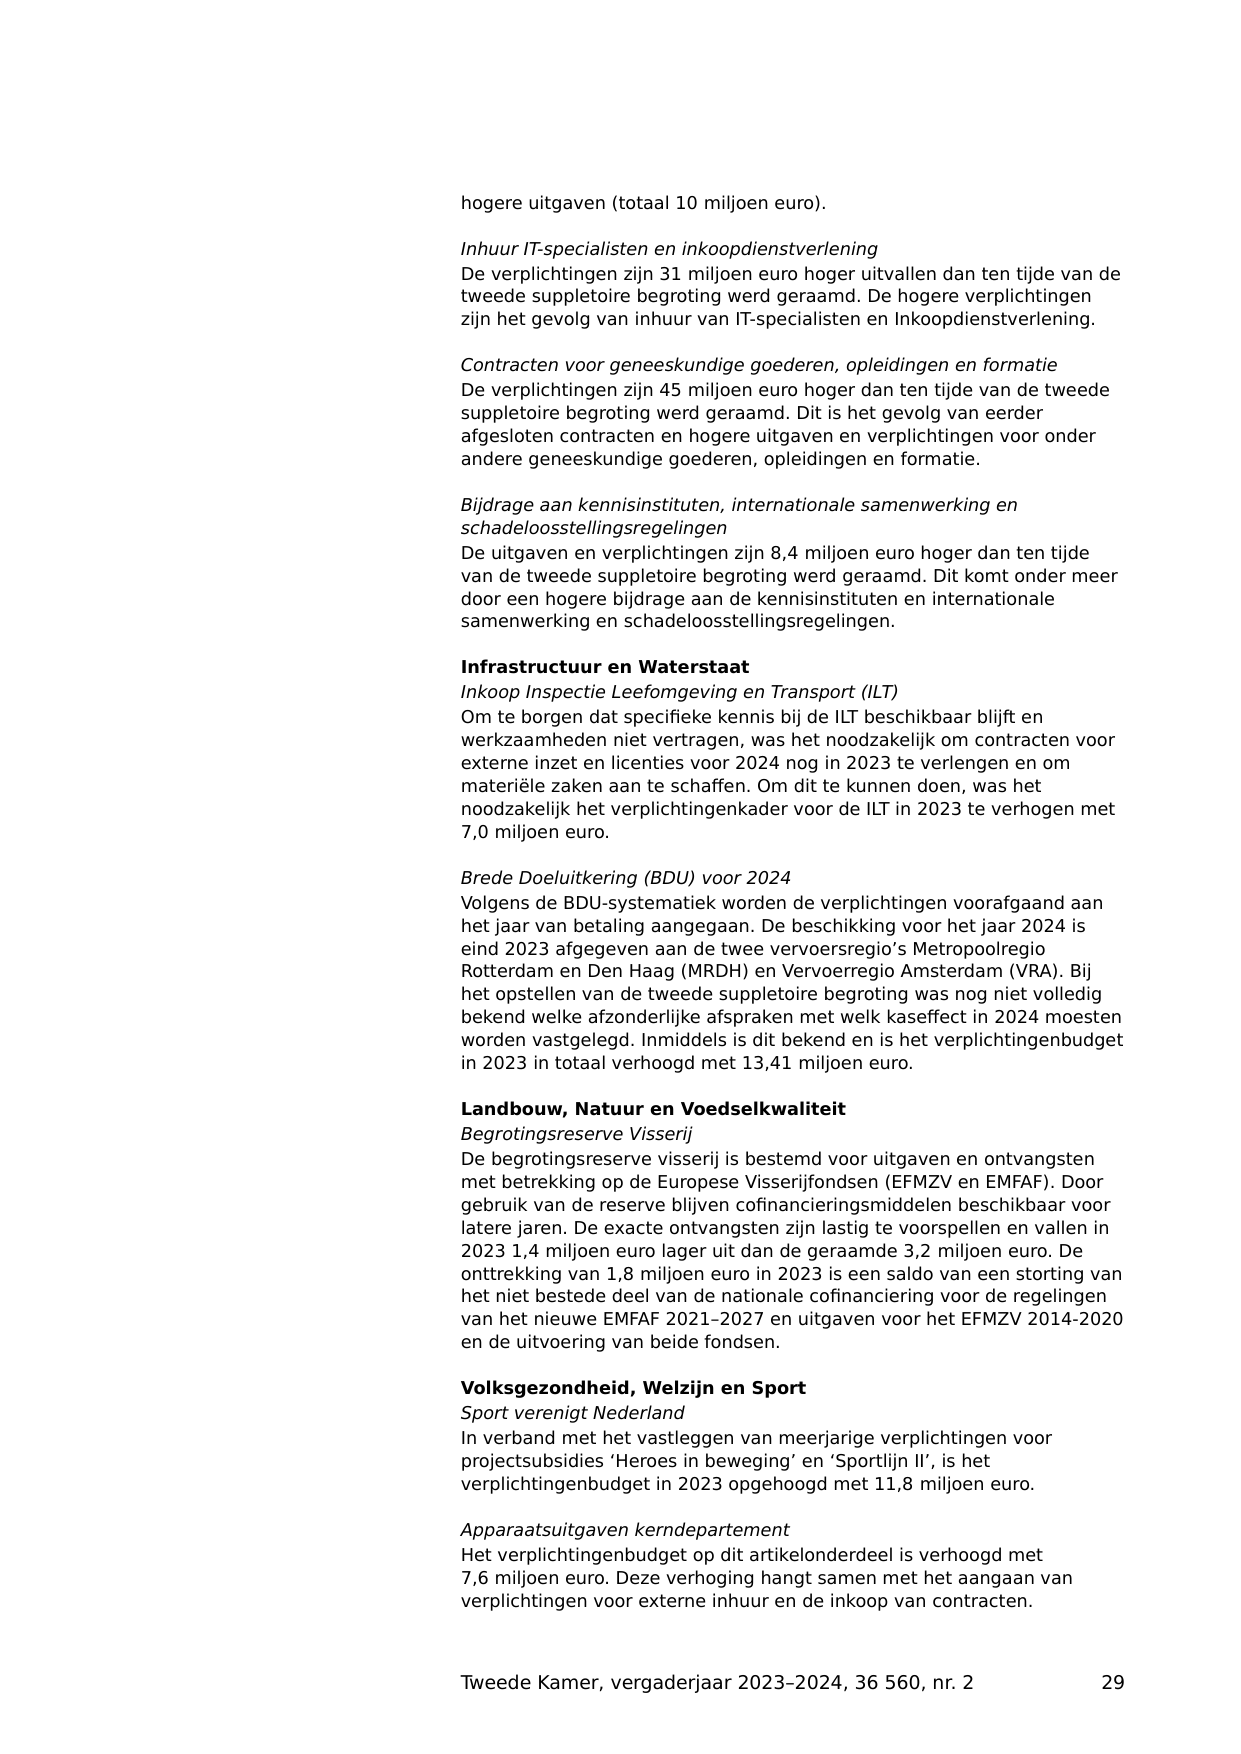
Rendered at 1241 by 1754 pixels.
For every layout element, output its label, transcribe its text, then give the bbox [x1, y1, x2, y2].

text De verplichtingen zijn 31 miljoen euro hoger uitvallen dan ten tijde van de tweede suppletoire begroting werd geraamd. De hogere verplichtingen zijn het gevolg van inhuur van IT-specialisten en Inkoopdienstverlening. [461, 262, 1125, 330]
text Brede Doeluitkering (BDU) voor 2024 [461, 866, 1125, 889]
text Landbouw, Natuur en Voedselkwaliteit [461, 1097, 1125, 1120]
text De verplichtingen zijn 45 miljoen euro hoger dan ten tijde van de tweede suppletoire begroting werd geraamd. Dit is het gevolg van eerder afgesloten contracten en hogere uitgaven en verplichtingen voor onder andere geneeskundige goederen, opleidingen en formatie. [461, 378, 1125, 470]
text De begrotingsreserve visserij is bestemd voor uitgaven en ontvangsten met betrekking op de Europese Visserijfondsen (EFMZV en EMFAF). Door gebruik van de reserve blijven cofinancieringsmiddelen beschikbaar voor latere jaren. De exacte ontvangsten zijn lastig te voorspellen en vallen in 2023 1,4 miljoen euro lager uit dan de geraamde 3,2 miljoen euro. De onttrekking van 1,8 miljoen euro in 2023 is een saldo van een storting van het niet bestede deel van de nationale cofinanciering voor de regelingen van het nieuwe EMFAF 2021–2027 en uitgaven voor het EFMZV 2014-2020 en de uitvoering van beide fondsen. [461, 1147, 1125, 1353]
text Sport verenigt Nederland [461, 1401, 1125, 1424]
text Volksgezondheid, Welzijn en Sport [461, 1376, 1125, 1399]
text Apparaatsuitgaven kerndepartement [461, 1518, 1125, 1541]
text In verband met het vastleggen van meerjarige verplichtingen voor projectsubsidies ‘Heroes in beweging’ en ‘Sportlijn II’, is het verplichtingenbudget in 2023 opgehoogd met 11,8 miljoen euro. [461, 1426, 1125, 1495]
text Contracten voor geneeskundige goederen, opleidingen en formatie [461, 353, 1125, 376]
text Inhuur IT-specialisten en inkoopdienstverlening [461, 237, 1125, 259]
text Om te borgen dat specifieke kennis bij de ILT beschikbaar blijft en werkzaamheden niet vertragen, was het noodzakelijk om contracten voor externe inzet en licenties voor 2024 nog in 2023 te verlengen en om materiële zaken aan te schaffen. Om dit te kunnen doen, was het noodzakelijk het verplichtingenkader voor de ILT in 2023 te verhogen met 7,0 miljoen euro. [461, 705, 1125, 843]
text De uitgaven en verplichtingen zijn 8,4 miljoen euro hoger dan ten tijde van de tweede suppletoire begroting werd geraamd. Dit komt onder meer door een hogere bijdrage aan de kennisinstituten en internationale samenwerking en schadeloosstellingsregelingen. [461, 541, 1125, 632]
text hogere uitgaven (totaal 10 miljoen euro). [461, 191, 1125, 214]
text Volgens de BDU-systematiek worden de verplichtingen voorafgaand aan het jaar van betaling aangegaan. De beschikking voor het jaar 2024 is eind 2023 afgegeven aan de twee vervoersregio’s Metropoolregio Rotterdam en Den Haag (MRDH) en Vervoerregio Amsterdam (VRA). Bij het opstellen van de tweede suppletoire begroting was nog niet volledig bekend welke afzonderlijke afspraken met welk kaseffect in 2024 moesten worden vastgelegd. Inmiddels is dit bekend en is het verplichtingenbudget in 2023 in totaal verhoogd met 13,41 miljoen euro. [461, 891, 1125, 1074]
text Infrastructuur en Waterstaat [461, 655, 1125, 678]
text Inkoop Inspectie Leefomgeving en Transport (ILT) [461, 680, 1125, 703]
text Begrotingsreserve Visserij [461, 1122, 1125, 1145]
text Het verplichtingenbudget op dit artikelonderdeel is verhoogd met 7,6 miljoen euro. Deze verhoging hangt samen met het aangaan van verplichtingen voor externe inhuur en de inkoop van contracten. [461, 1543, 1125, 1612]
text Bijdrage aan kennisinstituten, internationale samenwerking en schadeloosstellingsregelingen [461, 493, 1125, 539]
